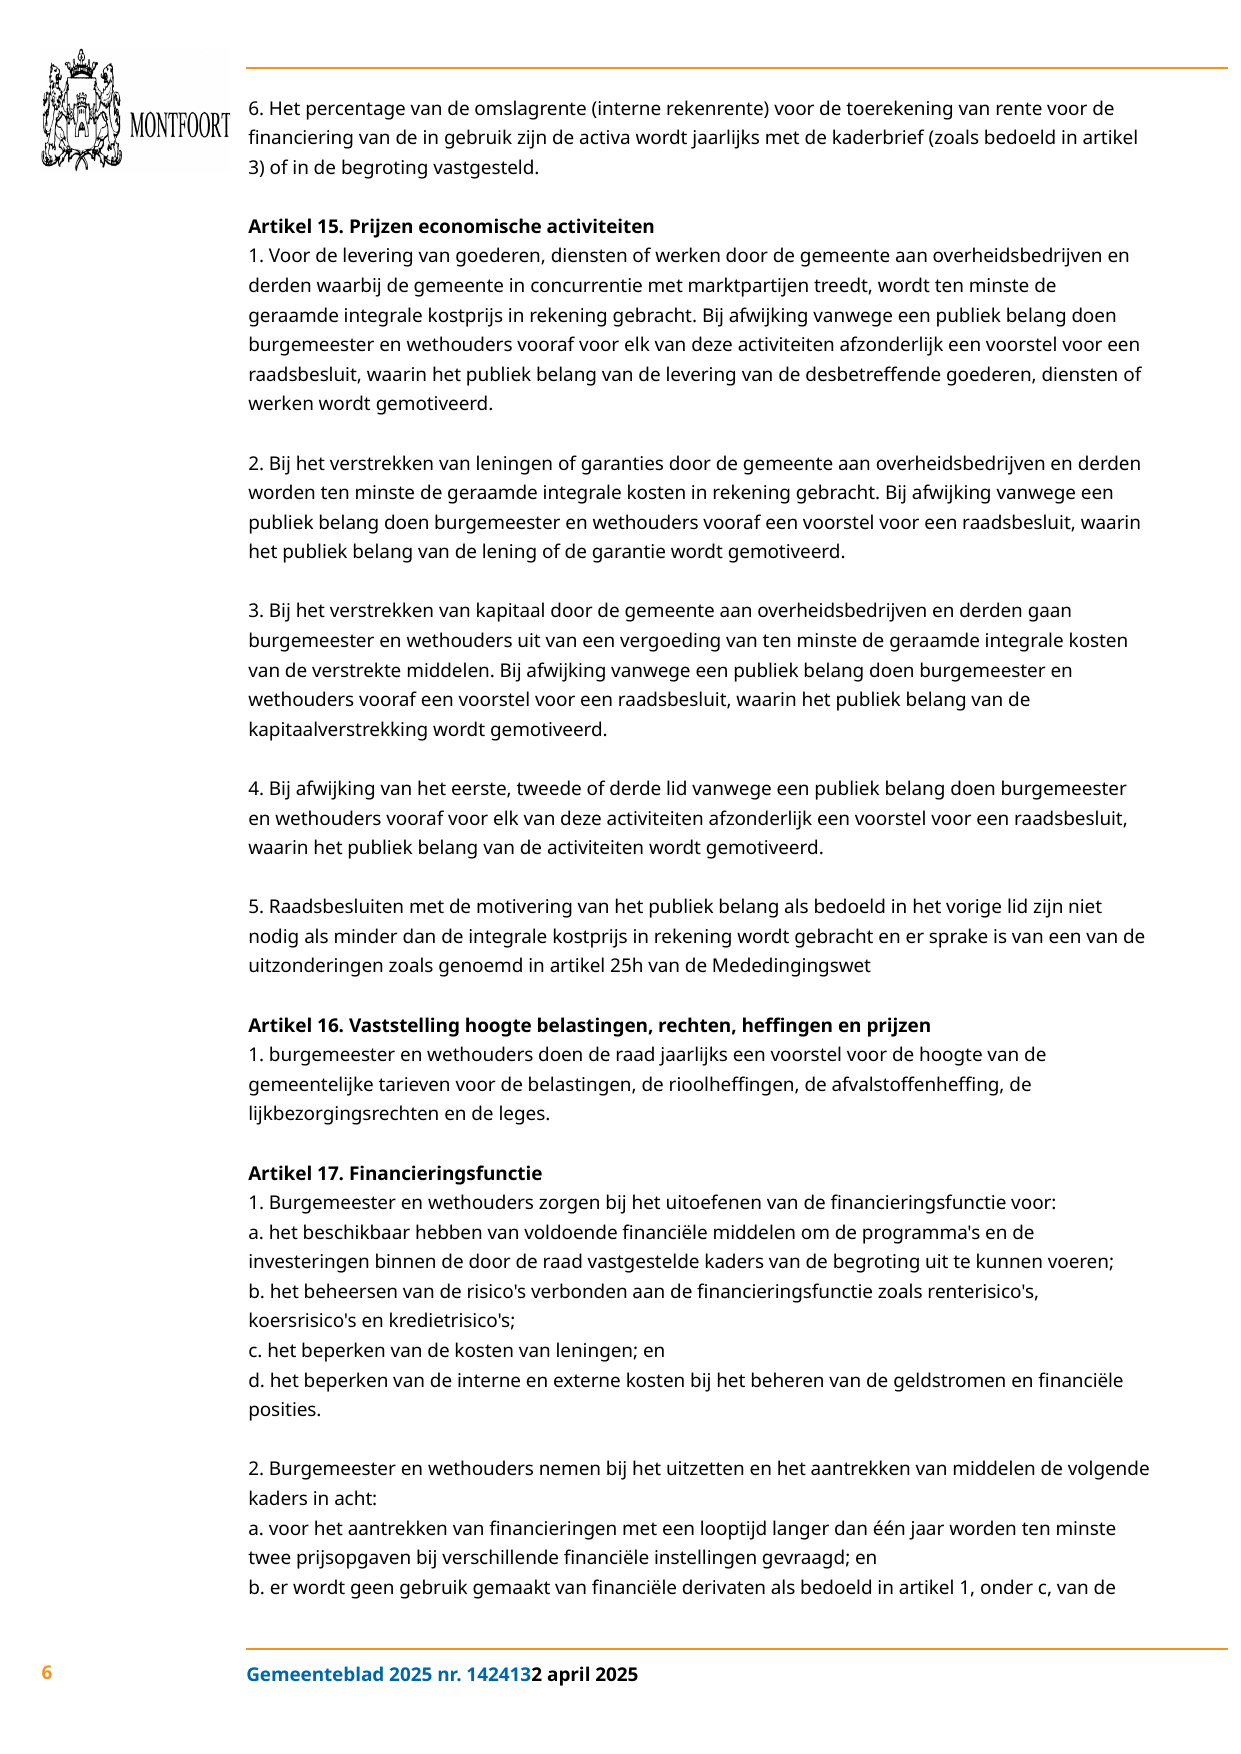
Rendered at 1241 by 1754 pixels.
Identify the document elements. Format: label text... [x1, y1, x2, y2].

text 1. burgemeester en wethouders doen de raad jaarlijks een voorstel voor de hoogte van de gemeentelijke tarieven voor de belastingen, de rioolheffingen, de afvalstoffenheffing, de lijkbezorgingsrechten en de leges. [248, 1041, 1152, 1126]
text Artikel 17. Financieringsfunctie [248, 1160, 1152, 1186]
text d. het beperken van de interne en externe kosten bij het beheren van de geldstromen en financiële posities. [248, 1367, 1152, 1422]
text a. voor het aantrekken van financieringen met een looptijd langer dan één jaar worden ten minste twee prijsopgaven bij verschillende financiële instellingen gevraagd; en [248, 1515, 1152, 1570]
text c. het beperken van de kosten van leningen; en [248, 1337, 1152, 1363]
text Artikel 16. Vaststelling hoogte belastingen, rechten, heffingen en prijzen [248, 1012, 1152, 1038]
text b. er wordt geen gebruik gemaakt van financiële derivaten als bedoeld in artikel 1, onder c, van de [248, 1574, 1152, 1600]
text 5. Raadsbesluiten met de motivering van het publiek belang als bedoeld in het vorige lid zijn niet nodig als minder dan de integrale kostprijs in rekening wordt gebracht en er sprake is van een van de uitzonderingen zoals genoemd in artikel 25h van de Mededingingswet [248, 893, 1152, 978]
text 1. Voor de levering van goederen, diensten of werken door de gemeente aan overheidsbedrijven en derden waarbij de gemeente in concurrentie met marktpartijen treedt, wordt ten minste de geraamde integrale kostprijs in rekening gebracht. Bij afwijking vanwege een publiek belang doen burgemeester en wethouders vooraf voor elk van deze activiteiten afzonderlijk een voorstel voor een raadsbesluit, waarin het publiek belang van de levering van de desbetreffende goederen, diensten of werken wordt gemotiveerd. [248, 243, 1152, 416]
text Artikel 15. Prijzen economische activiteiten [248, 213, 1152, 239]
text b. het beheersen van de risico's verbonden aan de financieringsfunctie zoals renterisico's, koersrisico's en kredietrisico's; [248, 1278, 1152, 1333]
text 3. Bij het verstrekken van kapitaal door de gemeente aan overheidsbedrijven en derden gaan burgemeester en wethouders uit van een vergoeding van ten minste de geraamde integrale kosten van de verstrekte middelen. Bij afwijking vanwege een publiek belang doen burgemeester en wethouders vooraf een voorstel voor een raadsbesluit, waarin het publiek belang van de kapitaalverstrekking wordt gemotiveerd. [248, 598, 1152, 742]
text a. het beschikbaar hebben van voldoende financiële middelen om de programma's en de investeringen binnen de door de raad vastgestelde kaders van de begroting uit te kunnen voeren; [248, 1219, 1152, 1274]
picture [41, 47, 231, 172]
text 2. Bij het verstrekken van leningen of garanties door de gemeente aan overheidsbedrijven en derden worden ten minste de geraamde integrale kosten in rekening gebracht. Bij afwijking vanwege een publiek belang doen burgemeester en wethouders vooraf een voorstel voor een raadsbesluit, waarin het publiek belang van de lening of de garantie wordt gemotiveerd. [248, 450, 1152, 564]
text 6. Het percentage van de omslagrente (interne rekenrente) voor de toerekening van rente voor de financiering van de in gebruik zijn de activa wordt jaarlijks met de kaderbrief (zoals bedoeld in artikel 3) of in de begroting vastgesteld. [248, 95, 1152, 180]
text 4. Bij afwijking van het eerste, tweede of derde lid vanwege een publiek belang doen burgemeester en wethouders vooraf voor elk van deze activiteiten afzonderlijk een voorstel voor een raadsbesluit, waarin het publiek belang van de activiteiten wordt gemotiveerd. [248, 775, 1152, 860]
text 1. Burgemeester en wethouders zorgen bij het uitoefenen van de financieringsfunctie voor: [248, 1189, 1152, 1215]
text 2. Burgemeester en wethouders nemen bij het uitzetten en het aantrekken van middelen de volgende kaders in acht: [248, 1456, 1152, 1511]
